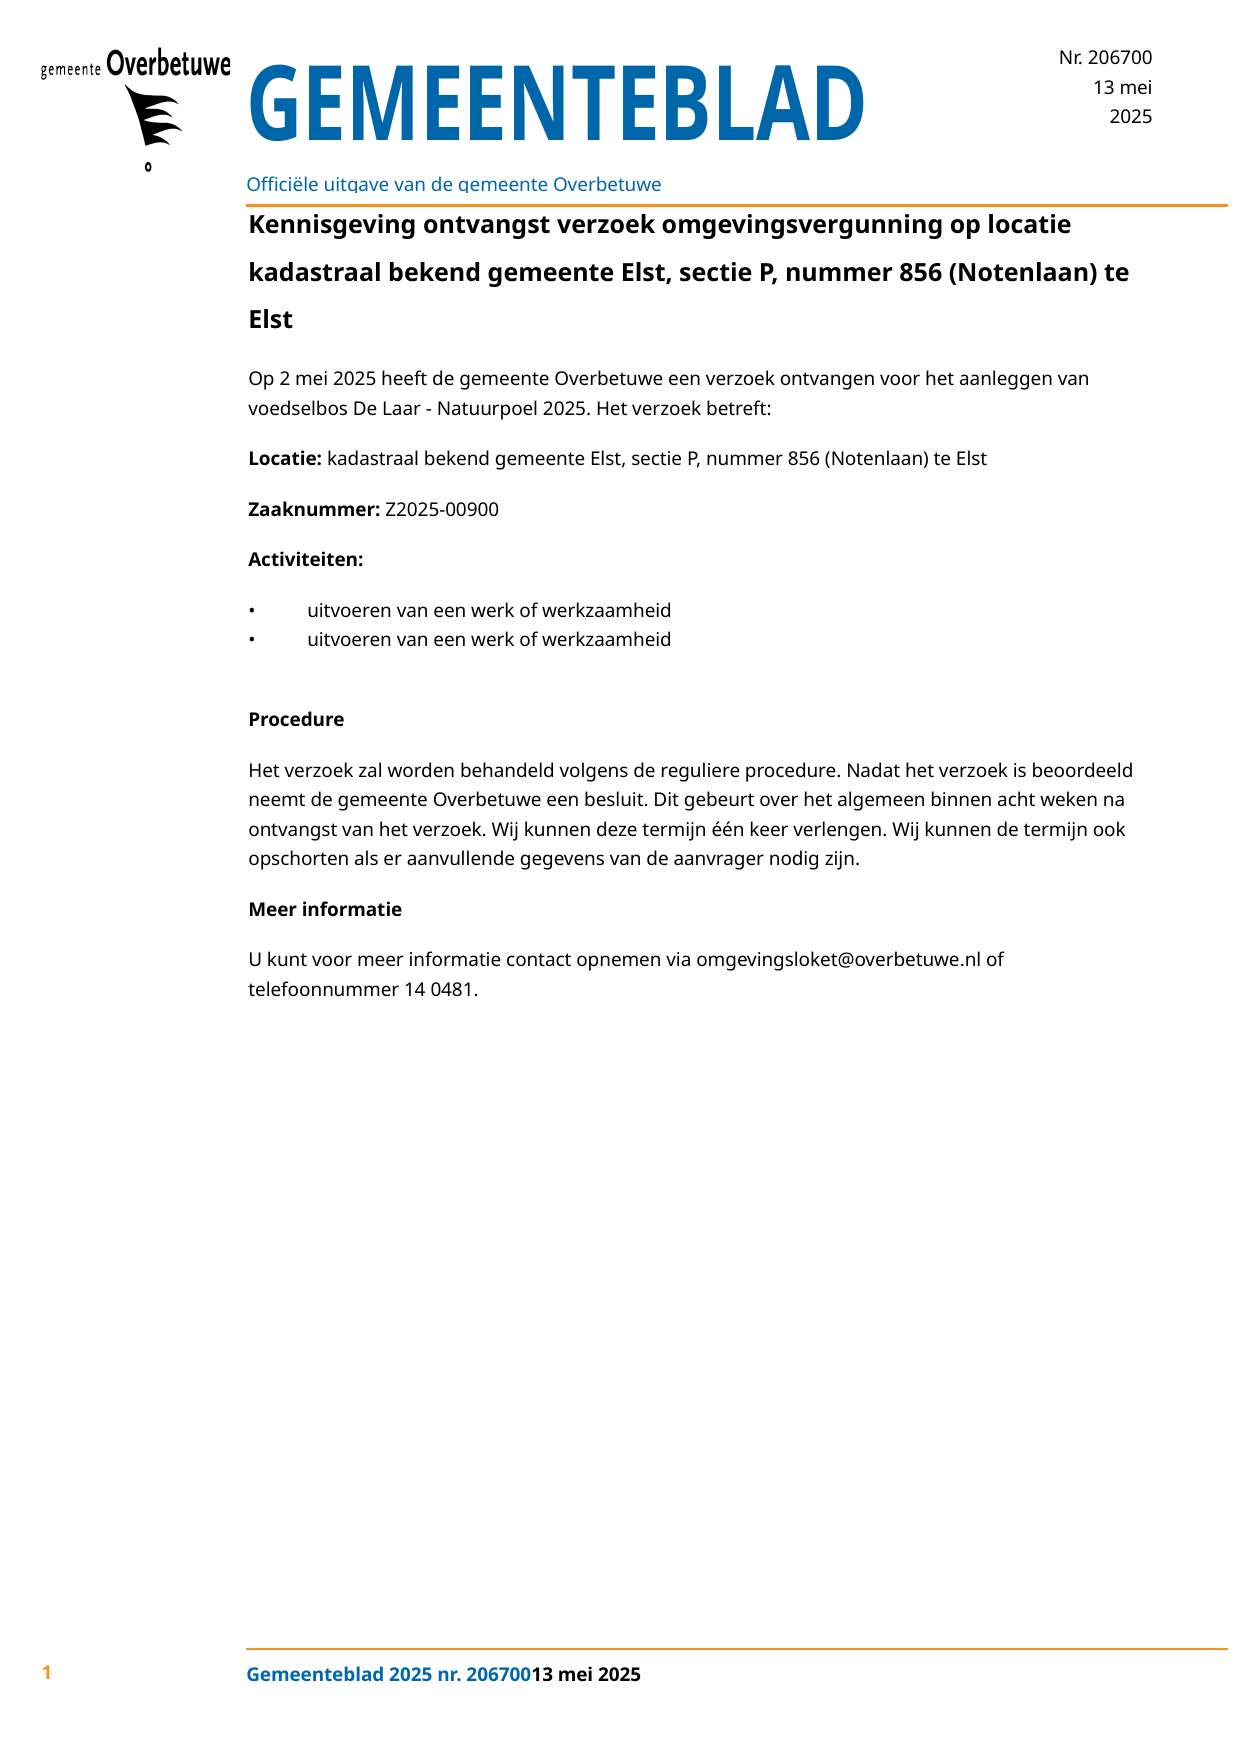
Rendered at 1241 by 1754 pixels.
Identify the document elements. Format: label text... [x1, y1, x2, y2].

text Activiteiten: [248, 546, 1152, 572]
list uitvoeren van een werk of werkzaamheid [248, 597, 1152, 622]
picture [41, 47, 231, 172]
text Procedure [248, 706, 1152, 732]
text Kennisgeving ontvangst verzoek omgevingsvergunning op locatie kadastraal bekend gemeente Elst, sectie P, nummer 856 (Notenlaan) te Elst [248, 207, 1152, 336]
list uitvoeren van een werk of werkzaamheid [248, 626, 1152, 652]
text Zaaknummer: Z2025-00900 [248, 496, 1152, 522]
text Het verzoek zal worden behandeld volgens de reguliere procedure. Nadat het verzoek is beoordeeld neemt de gemeente Overbetuwe een besluit. Dit gebeurt over het algemeen binnen acht weken na ontvangst van het verzoek. Wij kunnen deze termijn één keer verlengen. Wij kunnen de termijn ook opschorten als er aanvullende gegevens van de aanvrager nodig zijn. [248, 757, 1152, 871]
text Op 2 mei 2025 heeft de gemeente Overbetuwe een verzoek ontvangen voor het aanleggen van voedselbos De Laar - Natuurpoel 2025. Het verzoek betreft: [248, 366, 1152, 421]
text U kunt voor meer informatie contact opnemen via omgevingsloket@overbetuwe.nl of telefoonnummer 14 0481. [248, 946, 1152, 1002]
text Meer informatie [248, 896, 1152, 922]
text Locatie: kadastraal bekend gemeente Elst, sectie P, nummer 856 (Notenlaan) te Elst [248, 446, 1152, 471]
